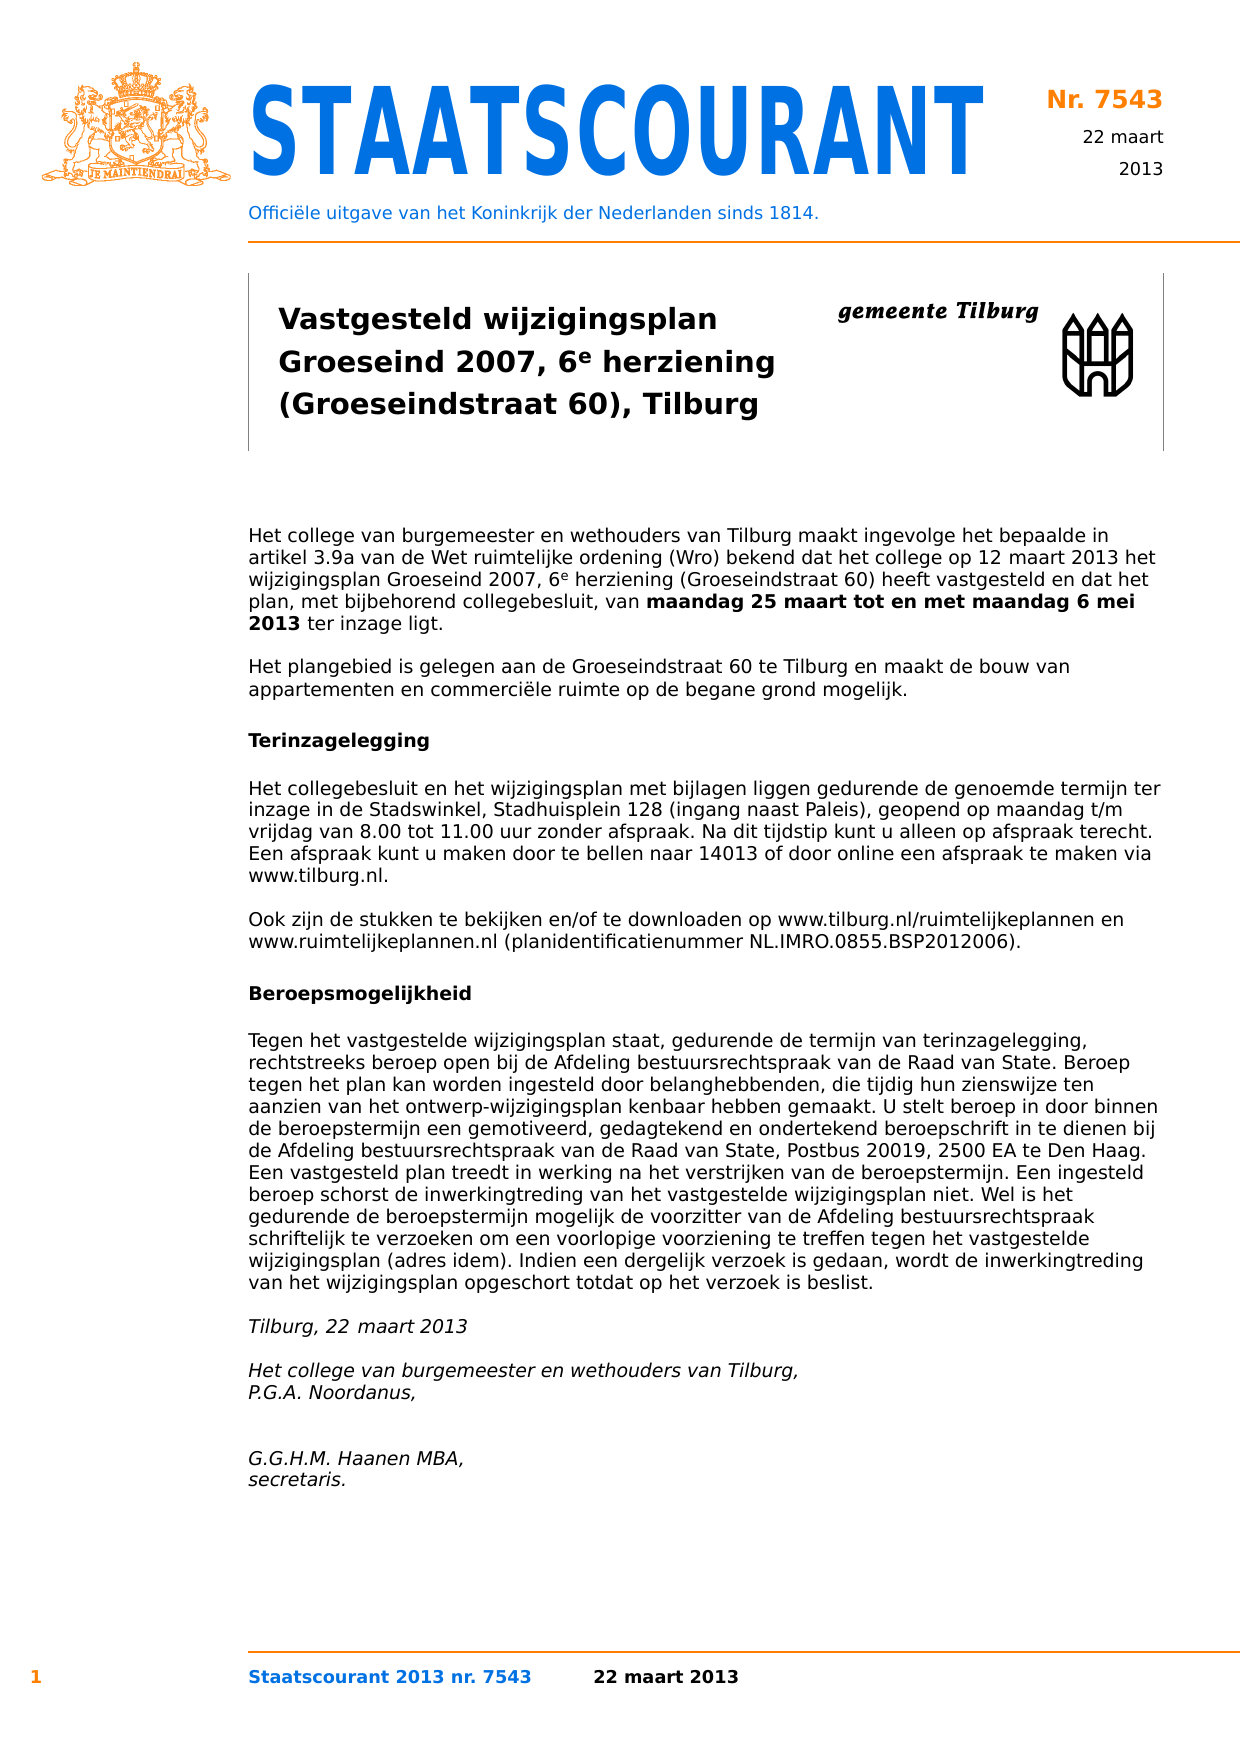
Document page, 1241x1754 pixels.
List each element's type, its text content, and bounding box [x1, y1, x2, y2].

table_cell 22 maart [998, 121, 1240, 153]
table_cell 2013 [998, 153, 1240, 203]
table_header STAATSCOURANT [248, 62, 998, 203]
text G.G.H.M. Haanen MBA, secretaris. [248, 1425, 1163, 1491]
table_header [25, 62, 248, 241]
picture [838, 302, 1134, 397]
text Het college van burgemeester en wethouders van Tilburg maakt ingevolge het bepaalde in artikel 3.9a van de Wet ruimtelijke ordening (Wro) bekend dat het college op 12 maart 2013 het wijzigingsplan Groeseind 2007, 6e herziening (Groeseindstraat 60) heeft vastgesteld en dat het plan, met bijbehorend collegebesluit, van maandag 25 maart tot en met maandag 6 mei 2013 ter inzage ligt. [248, 525, 1163, 634]
text Tilburg, 22 maart 2013 [248, 1316, 1163, 1338]
subtitle Vastgesteld wijzigingsplan Groeseind 2007, 6e herziening (Groeseindstraat 60), Tilburg [249, 273, 1163, 451]
text Tegen het vastgestelde wijzigingsplan staat, gedurende de termijn van terinzagelegging, rechtstreeks beroep open bij de Afdeling bestuursrechtspraak van de Raad van State. Beroep tegen het plan kan worden ingesteld door belanghebbenden, die tijdig hun zienswijze ten aanzien van het ontwerp-wijzigingsplan kenbaar hebben gemaakt. U stelt beroep in door binnen de beroepstermijn een gemotiveerd, gedagtekend en ondertekend beroepschrift in te dienen bij de Afdeling bestuursrechtspraak van de Raad van State, Postbus 20019, 2500 EA te Den Haag. Een vastgesteld plan treedt in werking na het verstrijken van de beroepstermijn. Een ingesteld beroep schorst de inwerkingtreding van het vastgestelde wijzigingsplan niet. Wel is het gedurende de beroepstermijn mogelijk de voorzitter van de Afdeling bestuursrechtspraak schriftelijk te verzoeken om een voorlopige voorziening te treffen tegen het vastgestelde wijzigingsplan (adres idem). Indien een dergelijk verzoek is gedaan, wordt de inwerkingtreding van het wijzigingsplan opgeschort totdat op het verzoek is beslist. [248, 1030, 1163, 1294]
table_cell Officiële uitgave van het Koninkrijk der Nederlanden sinds 1814. [248, 203, 1240, 241]
text Het collegebesluit en het wijzigingsplan met bijlagen liggen gedurende de genoemde termijn ter inzage in de Stadswinkel, Stadhuisplein 128 (ingang naast Paleis), geopend op maandag t/m vrijdag van 8.00 tot 11.00 uur zonder afspraak. Na dit tijdstip kunt u alleen op afspraak terecht. Een afspraak kunt u maken door te bellen naar 14013 of door online een afspraak te maken via www.tilburg.nl. [248, 777, 1163, 887]
table_header Nr. 7543 [998, 62, 1240, 121]
subtitle Terinzagelegging [248, 730, 1163, 752]
text Het plangebied is gelegen aan de Groeseindstraat 60 te Tilburg en maakt de bouw van appartementen en commerciële ruimte op de begane grond mogelijk. [248, 656, 1163, 700]
subtitle Beroepsmogelijkheid [248, 983, 1163, 1005]
text Ook zijn de stukken te bekijken en/of te downloaden op www.tilburg.nl/ruimtelijkeplannen en www.ruimtelijkeplannen.nl (planidentificatienummer NL.IMRO.0855.BSP2012006). [248, 909, 1163, 953]
picture [41, 62, 231, 186]
text Het college van burgemeester en wethouders van Tilburg, P.G.A. Noordanus, [248, 1359, 1163, 1403]
